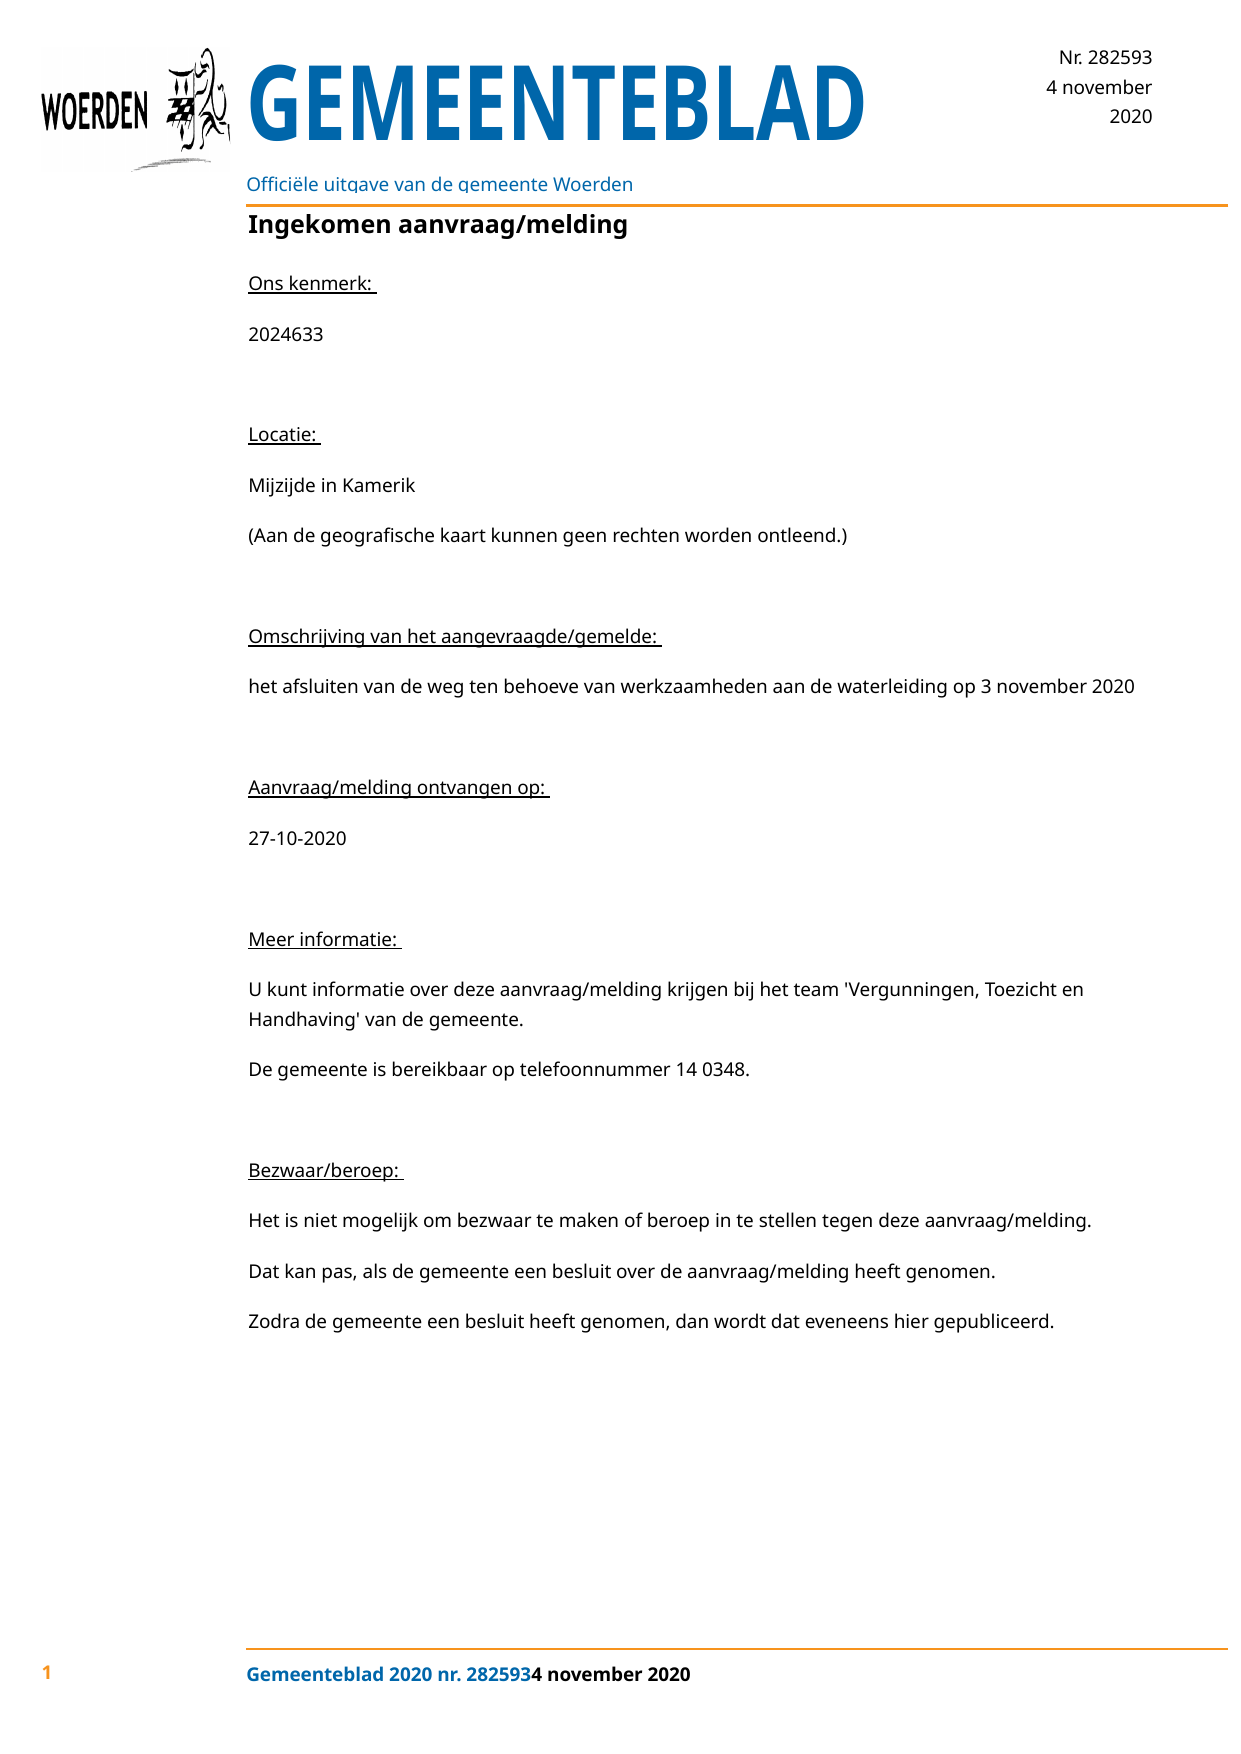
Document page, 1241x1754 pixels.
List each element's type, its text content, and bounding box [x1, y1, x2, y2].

text Omschrijving van het aangevraagde/gemelde: [248, 623, 1152, 649]
text 27-10-2020 [248, 825, 1152, 851]
text Het is niet mogelijk om bezwaar te maken of beroep in te stellen tegen deze aanvraag/melding. [248, 1207, 1152, 1233]
text Ingekomen aanvraag/melding [248, 207, 1152, 241]
text 2024633 [248, 321, 1152, 346]
text U kunt informatie over deze aanvraag/melding krijgen bij het team 'Vergunningen, Toezicht en Handhaving' van de gemeente. [248, 976, 1152, 1031]
text Dat kan pas, als de gemeente een besluit over de aanvraag/melding heeft genomen. [248, 1258, 1152, 1283]
text Bezwaar/beroep: [248, 1157, 1152, 1183]
text Ons kenmerk: [248, 270, 1152, 296]
text Locatie: [248, 422, 1152, 447]
text (Aan de geografische kaart kunnen geen rechten worden ontleend.) [248, 522, 1152, 548]
text het afsluiten van de weg ten behoeve van werkzaamheden aan de waterleiding op 3 november 2020 [248, 674, 1152, 699]
picture [41, 47, 231, 172]
text Mijzijde in Kamerik [248, 472, 1152, 498]
text Meer informatie: [248, 926, 1152, 951]
text Aanvraag/melding ontvangen op: [248, 774, 1152, 800]
text De gemeente is bereikbaar op telefoonnummer 14 0348. [248, 1056, 1152, 1082]
text Zodra de gemeente een besluit heeft genomen, dan wordt dat eveneens hier gepubliceerd. [248, 1308, 1152, 1334]
